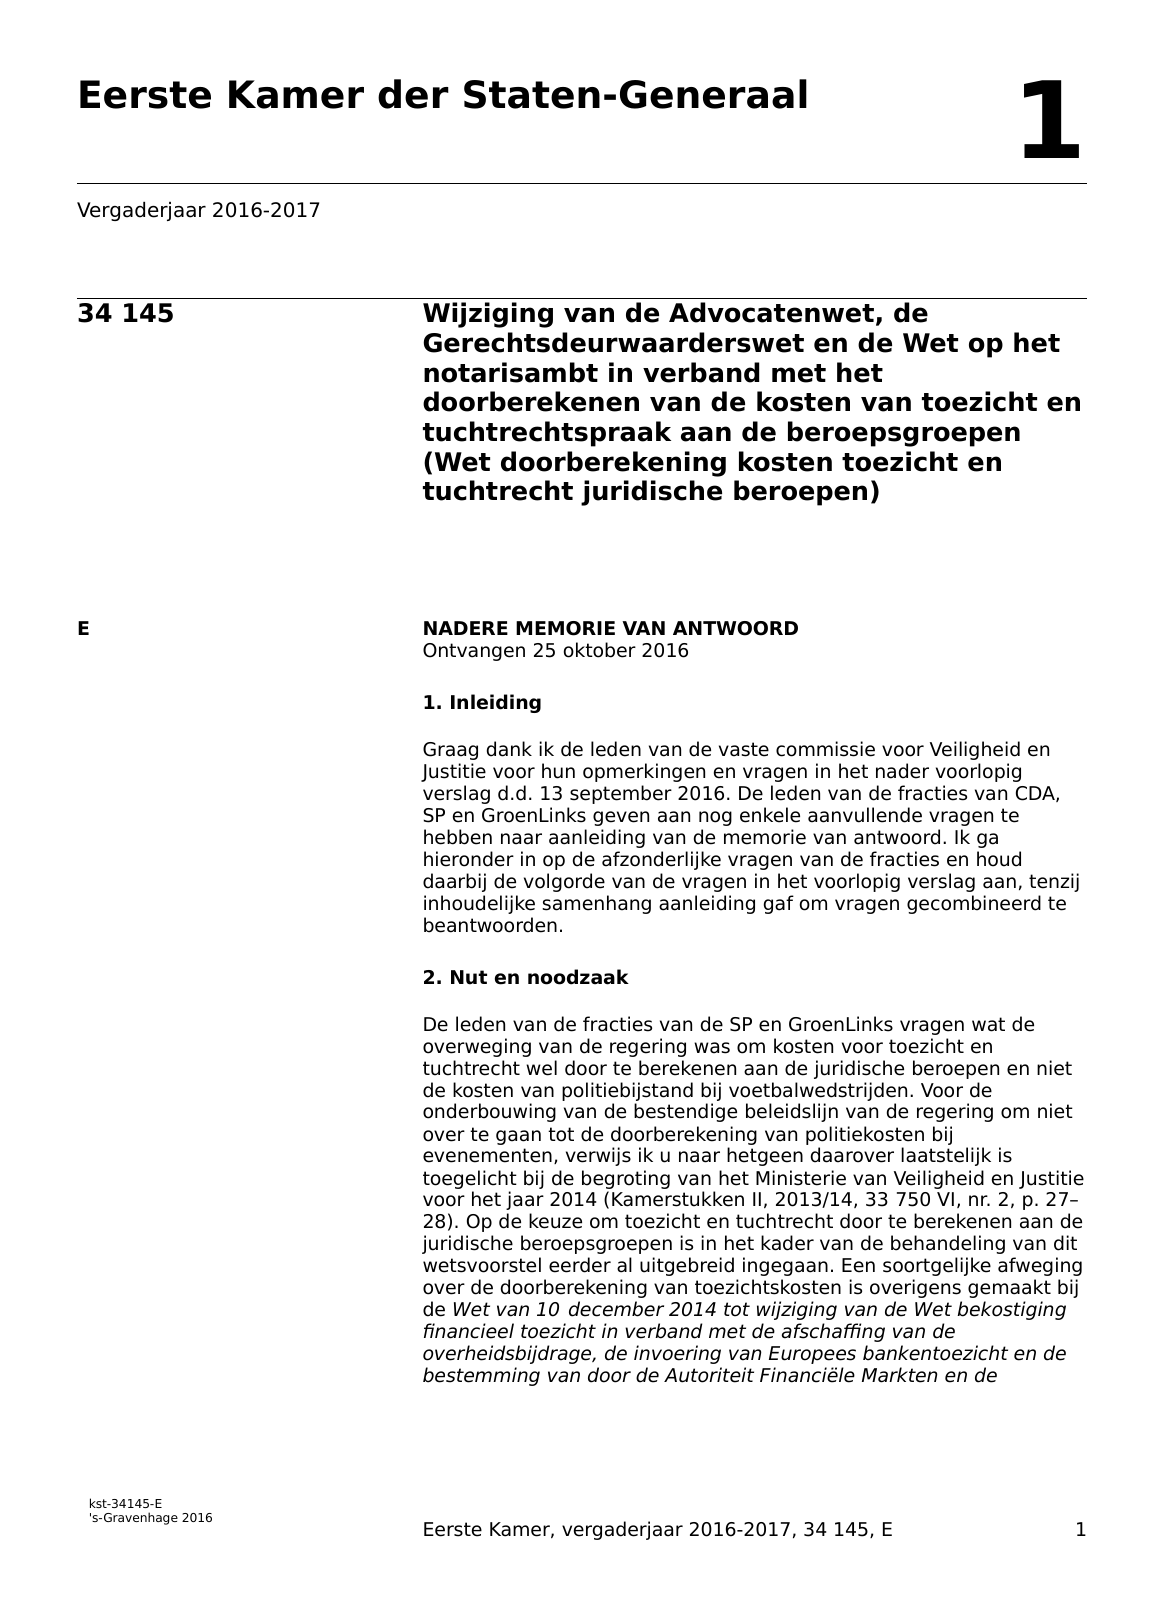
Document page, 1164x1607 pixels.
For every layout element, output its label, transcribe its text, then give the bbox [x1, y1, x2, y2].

text 's-Gravenhage 2016 [88, 1511, 323, 1525]
text Graag dank ik de leden van de vaste commissie voor Veiligheid en Justitie voor hun opmerkingen en vragen in het nader voorlopig verslag d.d. 13 september 2016. De leden van de fracties van CDA, SP en GroenLinks geven aan nog enkele aanvullende vragen te hebben naar aanleiding van de memorie van antwoord. Ik ga hieronder in op de afzonderlijke vragen van de fracties en houd daarbij de volgorde van de vragen in het voorlopig verslag aan, tenzij inhoudelijke samenhang aanleiding gaf om vragen gecombineerd te beantwoorden. [422, 739, 1087, 937]
table_header 1 [886, 59, 1087, 183]
subtitle 1. Inleiding [422, 692, 1087, 714]
table_header Eerste Kamer der Staten-Generaal [77, 59, 886, 183]
text Ontvangen 25 oktober 2016 [422, 640, 1087, 662]
subtitle E NADERE MEMORIE VAN ANTWOORD [77, 618, 1087, 640]
text De leden van de fracties van de SP en GroenLinks vragen wat de overweging van de regering was om kosten voor toezicht en tuchtrecht wel door te berekenen aan de juridische beroepen en niet de kosten van politiebijstand bij voetbalwedstrijden. Voor de onderbouwing van de bestendige beleidslijn van de regering om niet over te gaan tot de doorberekening van politiekosten bij evenementen, verwijs ik u naar hetgeen daarover laatstelijk is toegelicht bij de begroting van het Ministerie van Veiligheid en Justitie voor het jaar 2014 (Kamerstukken II, 2013/14, 33 750 VI, nr. 2, p. 27–28). Op de keuze om toezicht en tuchtrecht door te berekenen aan de juridische beroepsgroepen is in het kader van de behandeling van dit wetsvoorstel eerder al uitgebreid ingegaan. Een soortgelijke afweging over de doorberekening van toezichtskosten is overigens gemaakt bij de Wet van 10 december 2014 tot wijziging van de Wet bekostiging financieel toezicht in verband met de afschaffing van de overheidsbijdrage, de invoering van Europees bankentoezicht en de bestemming van door de Autoriteit Financiële Markten en de [422, 1013, 1087, 1409]
subtitle 2. Nut en noodzaak [422, 967, 1087, 988]
table_cell Vergaderjaar 2016-2017 [77, 184, 1087, 298]
text kst-34145-E [88, 1497, 323, 1511]
subtitle 34 145 Wijziging van de Advocatenwet, de Gerechtsdeurwaarderswet en de Wet op het notarisambt in verband met het doorberekenen van de kosten van toezicht en tuchtrechtspraak aan de beroepsgroepen (Wet doorberekening kosten toezicht en tuchtrecht juridische beroepen) [77, 299, 1087, 507]
